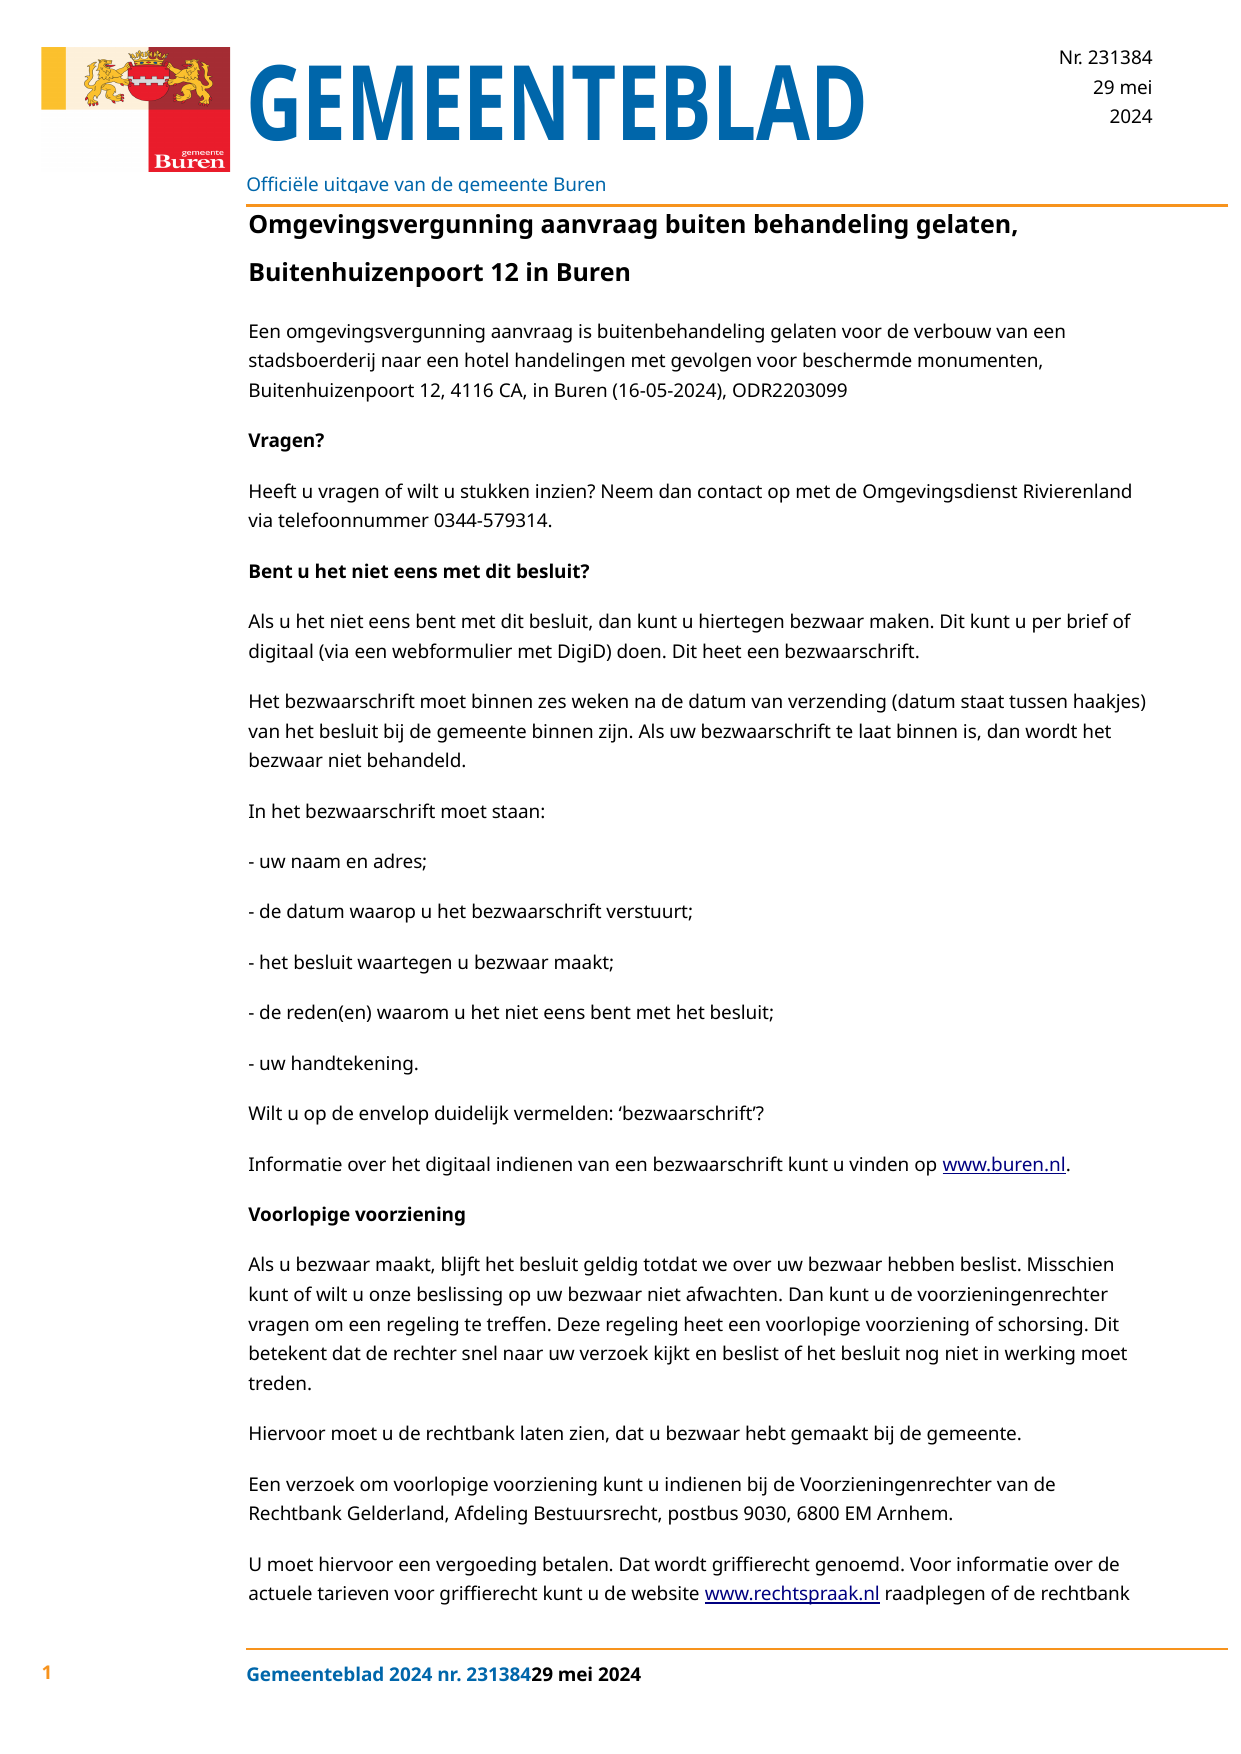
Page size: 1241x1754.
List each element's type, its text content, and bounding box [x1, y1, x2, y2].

text Vragen? [248, 427, 1152, 453]
text Hiervoor moet u de rechtbank laten zien, dat u bezwaar hebt gemaakt bij de gemeente. [248, 1420, 1152, 1446]
text Voorlopige voorziening [248, 1201, 1152, 1227]
text Heeft u vragen of wilt u stukken inzien? Neem dan contact op met de Omgevingsdienst Rivierenland via telefoonnummer 0344-579314. [248, 478, 1152, 533]
text Omgevingsvergunning aanvraag buiten behandeling gelaten, Buitenhuizenpoort 12 in Buren [248, 207, 1152, 288]
text - uw naam en adres; [248, 848, 1152, 874]
text In het bezwaarschrift moet staan: [248, 798, 1152, 824]
text Het bezwaarschrift moet binnen zes weken na de datum van verzending (datum staat tussen haakjes) van het besluit bij de gemeente binnen zijn. Als uw bezwaarschrift te laat binnen is, dan wordt het bezwaar niet behandeld. [248, 688, 1152, 773]
text U moet hiervoor een vergoeding betalen. Dat wordt griffierecht genoemd. Voor informatie over de actuele tarieven voor griffierecht kunt u de website www.rechtspraak.nl raadplegen of de rechtbank [248, 1551, 1152, 1606]
text Wilt u op de envelop duidelijk vermelden: ‘bezwaarschrift’? [248, 1100, 1152, 1126]
picture [41, 47, 231, 172]
text Informatie over het digitaal indienen van een bezwaarschrift kunt u vinden op www.buren.nl. [248, 1151, 1152, 1177]
text - het besluit waartegen u bezwaar maakt; [248, 949, 1152, 975]
text - de datum waarop u het bezwaarschrift verstuurt; [248, 899, 1152, 924]
text Een verzoek om voorlopige voorziening kunt u indienen bij de Voorzieningenrechter van de Rechtbank Gelderland, Afdeling Bestuursrecht, postbus 9030, 6800 EM Arnhem. [248, 1471, 1152, 1526]
text - uw handtekening. [248, 1050, 1152, 1076]
text Bent u het niet eens met dit besluit? [248, 558, 1152, 584]
text Als u het niet eens bent met dit besluit, dan kunt u hiertegen bezwaar maken. Dit kunt u per brief of digitaal (via een webformulier met DigiD) doen. Dit heet een bezwaarschrift. [248, 608, 1152, 664]
text Als u bezwaar maakt, blijft het besluit geldig totdat we over uw bezwaar hebben beslist. Misschien kunt of wilt u onze beslissing op uw bezwaar niet afwachten. Dan kunt u de voorzieningenrechter vragen om een regeling te treffen. Deze regeling heet een voorlopige voorziening of schorsing. Dit betekent dat de rechter snel naar uw verzoek kijkt en beslist of het besluit nog niet in werking moet treden. [248, 1252, 1152, 1396]
text Een omgevingsvergunning aanvraag is buitenbehandeling gelaten voor de verbouw van een stadsboerderij naar een hotel handelingen met gevolgen voor beschermde monumenten, Buitenhuizenpoort 12, 4116 CA, in Buren (16-05-2024), ODR2203099 [248, 318, 1152, 403]
text - de reden(en) waarom u het niet eens bent met het besluit; [248, 999, 1152, 1025]
